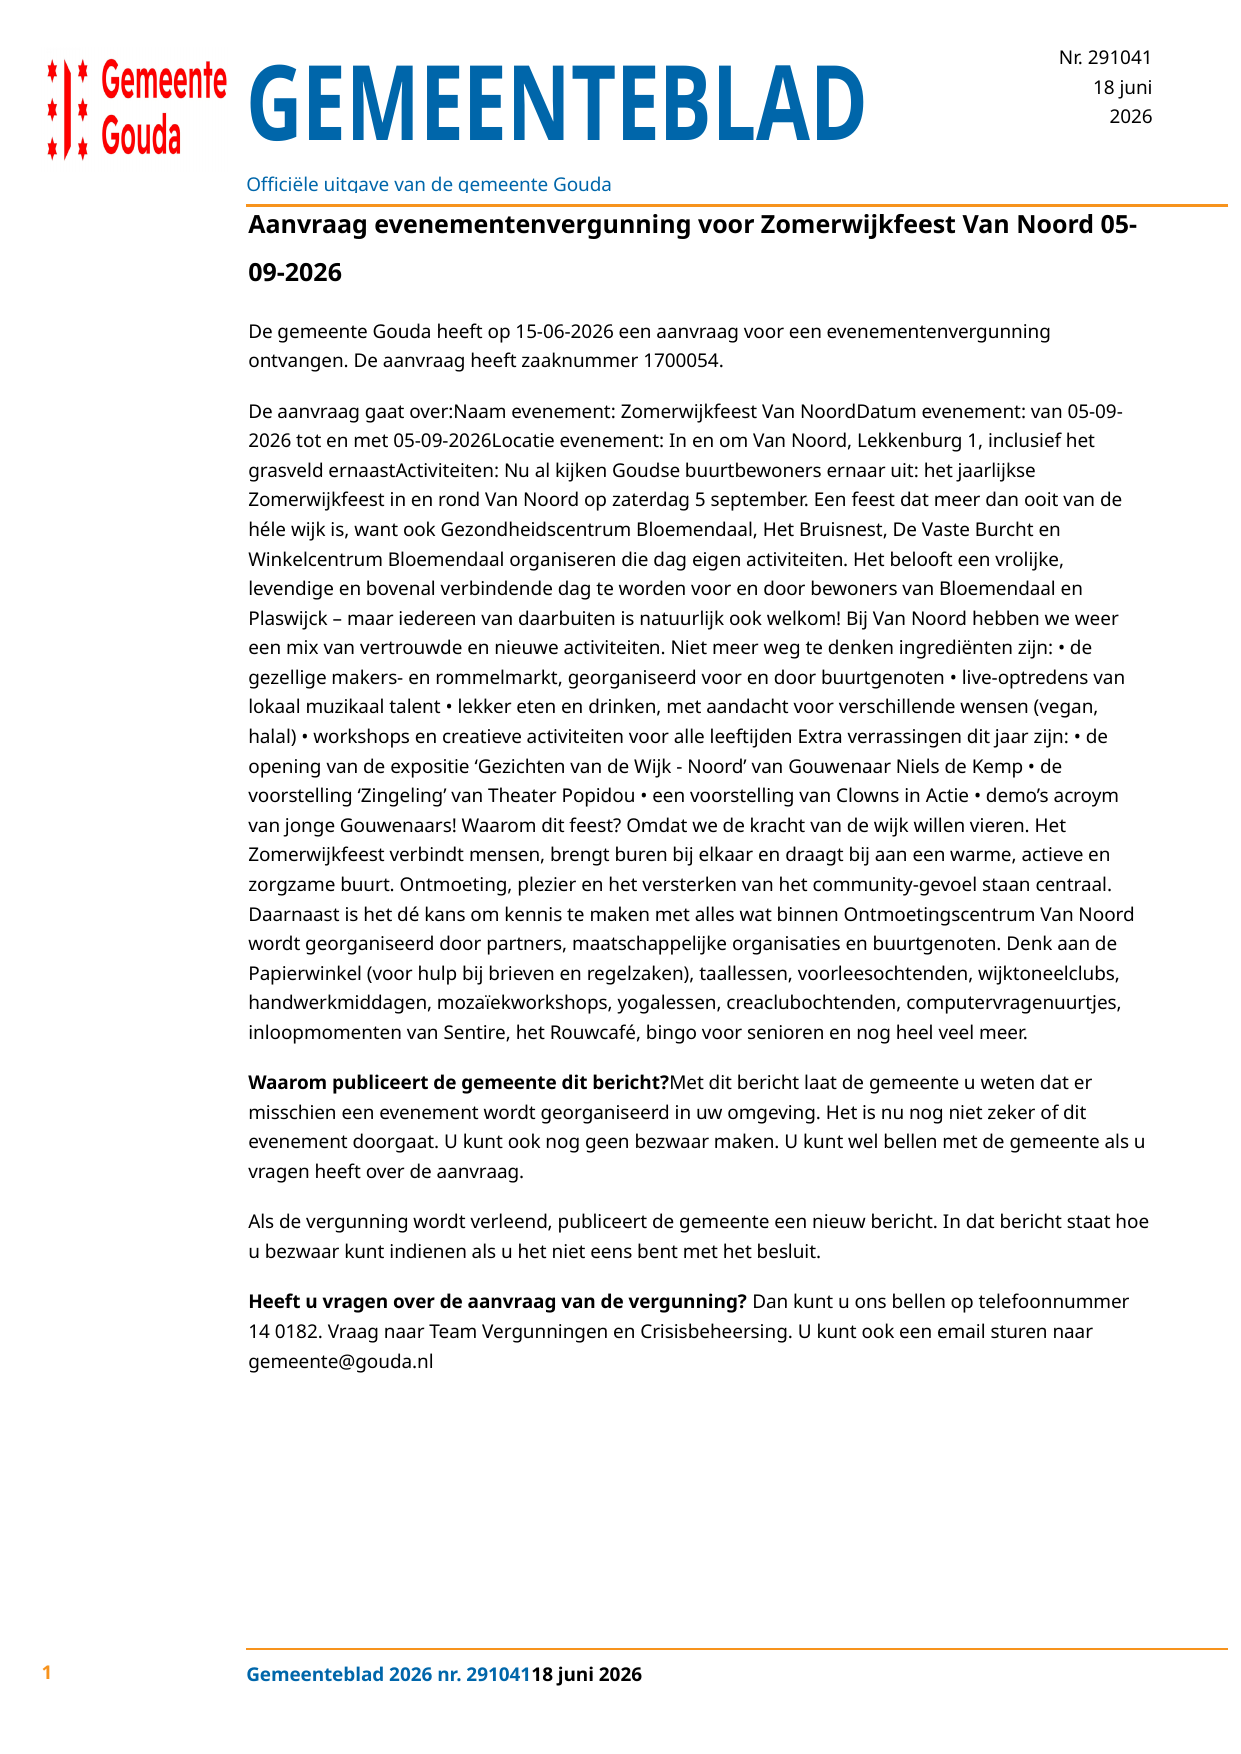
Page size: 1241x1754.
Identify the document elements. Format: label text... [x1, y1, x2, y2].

text De gemeente Gouda heeft op 15-06-2026 een aanvraag voor een evenementenvergunning ontvangen. De aanvraag heeft zaaknummer 1700054. [248, 318, 1152, 373]
text De aanvraag gaat over:Naam evenement: Zomerwijkfeest Van NoordDatum evenement: van 05-09-2026 tot en met 05-09-2026Locatie evenement: In en om Van Noord, Lekkenburg 1, inclusief het grasveld ernaastActiviteiten: Nu al kijken Goudse buurtbewoners ernaar uit: het jaarlijkse Zomerwijkfeest in en rond Van Noord op zaterdag 5 september. Een feest dat meer dan ooit van de héle wijk is, want ook Gezondheidscentrum Bloemendaal, Het Bruisnest, De Vaste Burcht en Winkelcentrum Bloemendaal organiseren die dag eigen activiteiten. Het belooft een vrolijke, levendige en bovenal verbindende dag te worden voor en door bewoners van Bloemendaal en Plaswijck – maar iedereen van daarbuiten is natuurlijk ook welkom! Bij Van Noord hebben we weer een mix van vertrouwde en nieuwe activiteiten. Niet meer weg te denken ingrediënten zijn: • de gezellige makers- en rommelmarkt, georganiseerd voor en door buurtgenoten • live-optredens van lokaal muzikaal talent • lekker eten en drinken, met aandacht voor verschillende wensen (vegan, halal) • workshops en creatieve activiteiten voor alle leeftijden Extra verrassingen dit jaar zijn: • de opening van de expositie ‘Gezichten van de Wijk - Noord’ van Gouwenaar Niels de Kemp • de voorstelling ‘Zingeling’ van Theater Popidou • een voorstelling van Clowns in Actie • demo’s acroym van jonge Gouwenaars! Waarom dit feest? Omdat we de kracht van de wijk willen vieren. Het Zomerwijkfeest verbindt mensen, brengt buren bij elkaar en draagt bij aan een warme, actieve en zorgzame buurt. Ontmoeting, plezier en het versterken van het community-gevoel staan centraal. Daarnaast is het dé kans om kennis te maken met alles wat binnen Ontmoetingscentrum Van Noord wordt georganiseerd door partners, maatschappelijke organisaties en buurtgenoten. Denk aan de Papierwinkel (voor hulp bij brieven en regelzaken), taallessen, voorleesochtenden, wijktoneelclubs, handwerkmiddagen, mozaïekworkshops, yogalessen, creaclubochtenden, computervragenuurtjes, inloopmomenten van Sentire, het Rouwcafé, bingo voor senioren en nog heel veel meer. [248, 398, 1152, 1045]
text Heeft u vragen over de aanvraag van de vergunning? Dan kunt u ons bellen op telefoonnummer 14 0182. Vraag naar Team Vergunningen en Crisisbeheersing. U kunt ook een email sturen naar gemeente@gouda.nl [248, 1289, 1152, 1374]
text Waarom publiceert de gemeente dit bericht?Met dit bericht laat de gemeente u weten dat er misschien een evenement wordt georganiseerd in uw omgeving. Het is nu nog niet zeker of dit evenement doorgaat. U kunt ook nog geen bezwaar maken. U kunt wel bellen met de gemeente als u vragen heeft over de aanvraag. [248, 1069, 1152, 1184]
picture [41, 47, 231, 172]
text Aanvraag evenementenvergunning voor Zomerwijkfeest Van Noord 05-09-2026 [248, 207, 1152, 288]
text Als de vergunning wordt verleend, publiceert de gemeente een nieuw bericht. In dat bericht staat hoe u bezwaar kunt indienen als u het niet eens bent met het besluit. [248, 1209, 1152, 1264]
